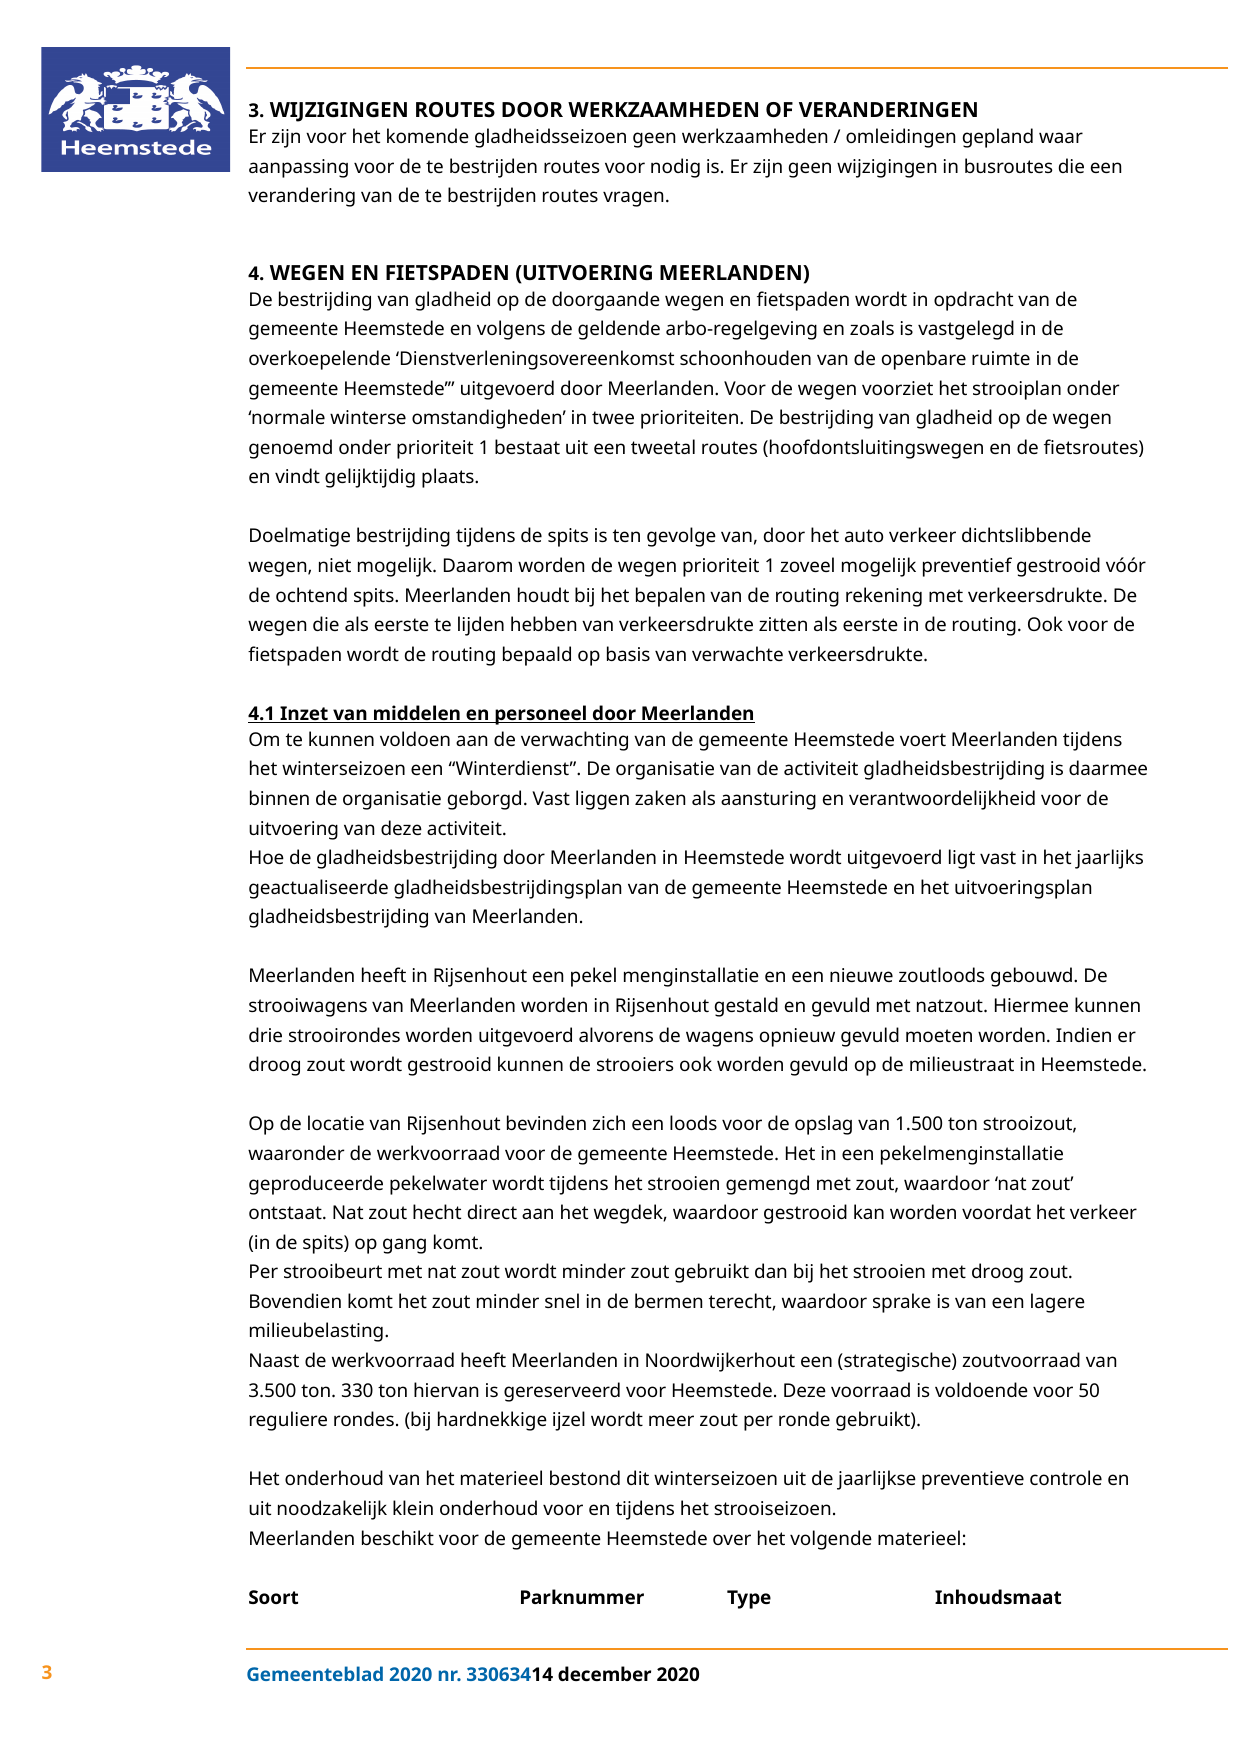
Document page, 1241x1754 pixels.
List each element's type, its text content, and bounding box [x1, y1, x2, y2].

table_header Inhoudsmaat [935, 1584, 1152, 1610]
text Meerlanden beschikt voor de gemeente Heemstede over het volgende materieel: [248, 1525, 1152, 1550]
picture [41, 47, 231, 172]
text 3. WIJZIGINGEN ROUTES DOOR WERKZAAMHEDEN OF VERANDERINGEN [248, 95, 1152, 123]
text 4. WEGEN EN FIETSPADEN (UITVOERING MEERLANDEN) [248, 258, 1152, 286]
text De bestrijding van gladheid op de doorgaande wegen en fietspaden wordt in opdracht van de gemeente Heemstede en volgens de geldende arbo-regelgeving en zoals is vastgelegd in de overkoepelende ‘Dienstverleningsovereenkomst schoonhouden van de openbare ruimte in de gemeente Heemstede’” uitgevoerd door Meerlanden. Voor de wegen voorziet het strooiplan onder ‘normale winterse omstandigheden’ in twee prioriteiten. De bestrijding van gladheid op de wegen genoemd onder prioriteit 1 bestaat uit een tweetal routes (hoofdontsluitingswegen en de fietsroutes) en vindt gelijktijdig plaats. [248, 286, 1152, 489]
text Het onderhoud van het materieel bestond dit winterseizoen uit de jaarlijkse preventieve controle en uit noodzakelijk klein onderhoud voor en tijdens het strooiseizoen. [248, 1466, 1152, 1521]
text Per strooibeurt met nat zout wordt minder zout gebruikt dan bij het strooien met droog zout. Bovendien komt het zout minder snel in de bermen terecht, waardoor sprake is van een lagere milieubelasting. [248, 1258, 1152, 1343]
text Doelmatige bestrijding tijdens de spits is ten gevolge van, door het auto verkeer dichtslibbende wegen, niet mogelijk. Daarom worden de wegen prioriteit 1 zoveel mogelijk preventief gestrooid vóór de ochtend spits. Meerlanden houdt bij het bepalen van de routing rekening met verkeersdrukte. De wegen die als eerste te lijden hebben van verkeersdrukte zitten als eerste in de routing. Ook voor de fietspaden wordt de routing bepaald op basis van verwachte verkeersdrukte. [248, 523, 1152, 667]
table_header Soort [248, 1584, 519, 1610]
text Er zijn voor het komende gladheidsseizoen geen werkzaamheden / omleidingen gepland waar aanpassing voor de te bestrijden routes voor nodig is. Er zijn geen wijzigingen in busroutes die een verandering van de te bestrijden routes vragen. [248, 123, 1152, 208]
text Om te kunnen voldoen aan de verwachting van de gemeente Heemstede voert Meerlanden tijdens het winterseizoen een “Winterdienst”. De organisatie van de activiteit gladheidsbestrijding is daarmee binnen de organisatie geborgd. Vast liggen zaken als aansturing en verantwoordelijkheid voor de uitvoering van deze activiteit. [248, 726, 1152, 840]
table_header Type [727, 1584, 935, 1610]
text Meerlanden heeft in Rijsenhout een pekel menginstallatie en een nieuwe zoutloods gebouwd. De strooiwagens van Meerlanden worden in Rijsenhout gestald en gevuld met natzout. Hiermee kunnen drie strooirondes worden uitgevoerd alvorens de wagens opnieuw gevuld moeten worden. Indien er droog zout wordt gestrooid kunnen de strooiers ook worden gevuld op de milieustraat in Heemstede. [248, 963, 1152, 1077]
table_header Parknummer [519, 1584, 727, 1610]
text Hoe de gladheidsbestrijding door Meerlanden in Heemstede wordt uitgevoerd ligt vast in het jaarlijks geactualiseerde gladheidsbestrijdingsplan van de gemeente Heemstede en het uitvoeringsplan gladheidsbestrijding van Meerlanden. [248, 844, 1152, 929]
text Naast de werkvoorraad heeft Meerlanden in Noordwijkerhout een (strategische) zoutvoorraad van 3.500 ton. 330 ton hiervan is gereserveerd voor Heemstede. Deze voorraad is voldoende voor 50 reguliere rondes. (bij hardnekkige ijzel wordt meer zout per ronde gebruikt). [248, 1347, 1152, 1432]
text Op de locatie van Rijsenhout bevinden zich een loods voor de opslag van 1.500 ton strooizout, waaronder de werkvoorraad voor de gemeente Heemstede. Het in een pekelmenginstallatie geproduceerde pekelwater wordt tijdens het strooien gemengd met zout, waardoor ‘nat zout’ ontstaat. Nat zout hecht direct aan het wegdek, waardoor gestrooid kan worden voordat het verkeer (in de spits) op gang komt. [248, 1111, 1152, 1254]
text 4.1 Inzet van middelen en personeel door Meerlanden [248, 700, 1152, 726]
